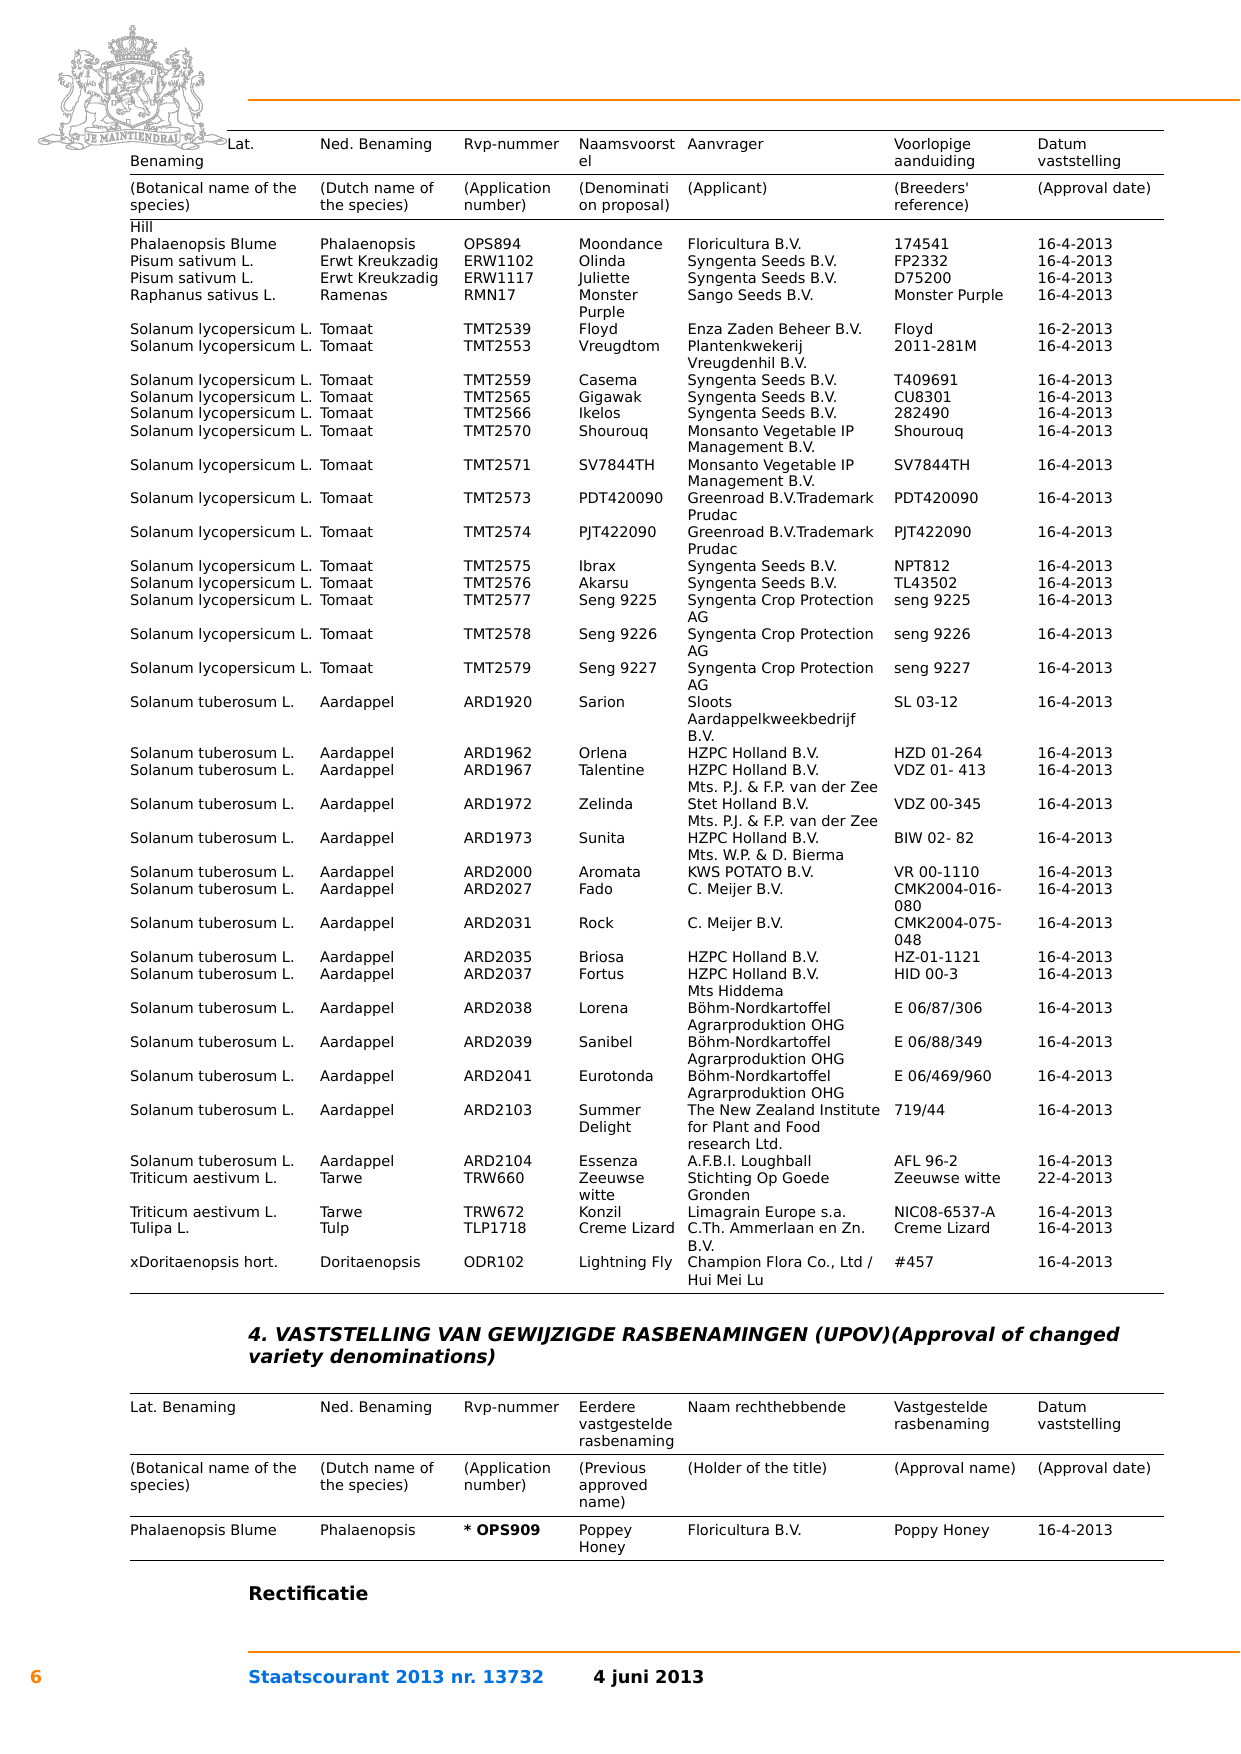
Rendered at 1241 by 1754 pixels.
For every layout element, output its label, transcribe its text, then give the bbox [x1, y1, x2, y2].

table_cell TMT2575 [458, 558, 573, 575]
table_cell 16-4-2013 [1032, 1034, 1163, 1068]
table_cell ERW1117 [458, 270, 573, 287]
table_cell D75200 [888, 270, 1032, 287]
table_cell Solanum tuberosum L. [130, 949, 314, 966]
table_cell (Application number) [458, 175, 573, 219]
table_cell Syngenta Seeds B.V. [681, 389, 888, 405]
table_cell Akarsu [573, 575, 681, 592]
table_header Rvp-nummer [458, 131, 573, 174]
table_cell 16-4-2013 [1032, 287, 1163, 321]
table_cell Syngenta Seeds B.V. [681, 270, 888, 287]
table_cell Tomaat [314, 558, 458, 575]
table_cell 16-4-2013 [1032, 558, 1163, 575]
table_cell Tomaat [314, 490, 458, 524]
table_cell CMK2004-075-048 [888, 915, 1032, 949]
subtitle 4. VASTSTELLING VAN GEWIJZIGDE RASBENAMINGEN (UPOV)(Approval of changed variety denominations) [248, 1324, 1163, 1368]
table_header Datum vaststelling [1032, 131, 1163, 174]
table_cell Sarion [573, 694, 681, 745]
table_cell 16-4-2013 [1032, 1000, 1163, 1034]
table_cell Sango Seeds B.V. [681, 287, 888, 321]
table_cell HZPC Holland B.V. [681, 830, 888, 847]
table_cell Erwt Kreukzadig [314, 253, 458, 269]
table_cell Zelinda [573, 796, 681, 813]
table_cell 16-4-2013 [1032, 1254, 1163, 1293]
table_cell Aardappel [314, 1153, 458, 1169]
table_cell Stet Holland B.V. [681, 796, 888, 813]
table_cell TMT2566 [458, 405, 573, 422]
table_cell (Botanical name of the species) [130, 1455, 314, 1516]
table_cell Hill [130, 220, 314, 236]
table_cell Tomaat [314, 592, 458, 626]
table_cell VDZ 01- 413 [888, 762, 1032, 779]
picture [38, 25, 227, 150]
table_cell VR 00-1110 [888, 864, 1032, 881]
table_cell [314, 779, 458, 796]
table_cell ARD2037 [458, 966, 573, 983]
table_cell ARD1920 [458, 694, 573, 745]
table_cell Tomaat [314, 456, 458, 490]
table_cell Solanum lycopersicum L. [130, 626, 314, 660]
table_header Lat. Benaming [130, 131, 314, 174]
table_cell Tulp [314, 1220, 458, 1254]
table_cell Aardappel [314, 1068, 458, 1102]
table_cell Solanum lycopersicum L. [130, 558, 314, 575]
table_cell SV7844TH [888, 456, 1032, 490]
table_cell Solanum tuberosum L. [130, 762, 314, 779]
table_cell * OPS909 [458, 1517, 573, 1560]
table_cell Phalaenopsis [314, 1517, 458, 1560]
table_cell 16-4-2013 [1032, 694, 1163, 745]
table_cell Aardappel [314, 915, 458, 949]
table_header Datum vaststelling [1032, 1394, 1163, 1454]
table_cell Ikelos [573, 405, 681, 422]
table_cell Poppy Honey [888, 1517, 1032, 1560]
table_cell Solanum tuberosum L. [130, 915, 314, 949]
table_cell AFL 96-2 [888, 1153, 1032, 1169]
table_cell Aardappel [314, 1034, 458, 1068]
table_cell Mts. P.J. & F.P. van der Zee [681, 813, 888, 830]
table_cell Solanum tuberosum L. [130, 830, 314, 847]
table_cell HZD 01-264 [888, 745, 1032, 762]
table_header Vastgestelde rasbenaming [888, 1394, 1032, 1454]
table_cell Monsanto Vegetable IP Management B.V. [681, 423, 888, 456]
table_cell 2011-281M [888, 338, 1032, 371]
table_cell Böhm-Nordkartoffel Agrarproduktion OHG [681, 1068, 888, 1102]
table_cell E 06/88/349 [888, 1034, 1032, 1068]
table_header Lat. Benaming [130, 1394, 314, 1454]
table_cell BIW 02- 82 [888, 830, 1032, 847]
table_cell 174541 [888, 236, 1032, 253]
table_cell 16-4-2013 [1032, 1204, 1163, 1220]
table_cell 16-4-2013 [1032, 881, 1163, 915]
table_cell Monsanto Vegetable IP Management B.V. [681, 456, 888, 490]
table_cell Pisum sativum L. [130, 253, 314, 269]
table_cell Solanum tuberosum L. [130, 1102, 314, 1152]
table_cell TL43502 [888, 575, 1032, 592]
table_cell OPS894 [458, 236, 573, 253]
table_cell 22-4-2013 [1032, 1170, 1163, 1203]
table_cell Phalaenopsis Blume [130, 1517, 314, 1560]
table_cell TMT2571 [458, 456, 573, 490]
table_cell Greenroad B.V.Trademark Prudac [681, 490, 888, 524]
table_cell Solanum tuberosum L. [130, 796, 314, 813]
table_cell Lightning Fly [573, 1254, 681, 1293]
table_cell [314, 813, 458, 830]
table_cell Tomaat [314, 423, 458, 456]
table_cell 16-4-2013 [1032, 626, 1163, 660]
table_cell Seng 9226 [573, 626, 681, 660]
table_cell HZPC Holland B.V. [681, 966, 888, 983]
table_cell HZPC Holland B.V. [681, 949, 888, 966]
table_cell Creme Lizard [573, 1220, 681, 1254]
table_cell [888, 779, 1032, 796]
table_cell (Dutch name of the species) [314, 1455, 458, 1516]
table_cell Olinda [573, 253, 681, 269]
table_cell Mts. W.P. & D. Bierma [681, 847, 888, 864]
table_cell TMT2579 [458, 660, 573, 694]
table_header Aanvrager [681, 131, 888, 174]
table_cell [1032, 983, 1163, 1000]
table_cell Solanum tuberosum L. [130, 864, 314, 881]
table_cell ARD2041 [458, 1068, 573, 1102]
table_cell [314, 220, 458, 236]
table_cell 16-4-2013 [1032, 830, 1163, 847]
table_cell Lorena [573, 1000, 681, 1034]
table_cell RMN17 [458, 287, 573, 321]
table_cell CMK2004-016-080 [888, 881, 1032, 915]
table_cell Shourouq [573, 423, 681, 456]
table_cell 16-4-2013 [1032, 389, 1163, 405]
table_cell Konzil [573, 1204, 681, 1220]
table_cell 16-4-2013 [1032, 915, 1163, 949]
table_cell [888, 220, 1032, 236]
table_cell Floyd [573, 321, 681, 337]
table_cell Creme Lizard [888, 1220, 1032, 1254]
table_cell [573, 779, 681, 796]
table_cell [458, 847, 573, 864]
table_cell Zeeuwse witte [888, 1170, 1032, 1203]
table_cell Solanum lycopersicum L. [130, 405, 314, 422]
table_cell (Denomination proposal) [573, 175, 681, 219]
table_cell NIC08-6537-A [888, 1204, 1032, 1220]
table_cell Tulipa L. [130, 1220, 314, 1254]
table_cell ARD2027 [458, 881, 573, 915]
table_cell Erwt Kreukzadig [314, 270, 458, 287]
table_cell Limagrain Europe s.a. [681, 1204, 888, 1220]
table_cell Aardappel [314, 694, 458, 745]
table_cell 16-4-2013 [1032, 338, 1163, 371]
table_cell Solanum tuberosum L. [130, 694, 314, 745]
table_cell [573, 220, 681, 236]
table_cell ARD2103 [458, 1102, 573, 1152]
table_cell xDoritaenopsis hort. [130, 1254, 314, 1293]
table_header Rvp-nummer [458, 1394, 573, 1454]
table_cell Summer Delight [573, 1102, 681, 1152]
table_cell ARD1962 [458, 745, 573, 762]
table_cell (Breeders' reference) [888, 175, 1032, 219]
table_cell ODR102 [458, 1254, 573, 1293]
table_cell ARD1973 [458, 830, 573, 847]
table_cell C. Meijer B.V. [681, 915, 888, 949]
table_cell (Botanical name of the species) [130, 175, 314, 219]
table_cell Essenza [573, 1153, 681, 1169]
table_cell Mts Hiddema [681, 983, 888, 1000]
table_cell ERW1102 [458, 253, 573, 269]
table_cell Solanum tuberosum L. [130, 1034, 314, 1068]
table_cell (Dutch name of the species) [314, 175, 458, 219]
table_cell Böhm-Nordkartoffel Agrarproduktion OHG [681, 1034, 888, 1068]
table_header Naamsvoorstel [573, 131, 681, 174]
table_cell TMT2577 [458, 592, 573, 626]
table_cell [130, 813, 314, 830]
table_cell 16-4-2013 [1032, 490, 1163, 524]
table_cell [458, 779, 573, 796]
table_cell ARD1967 [458, 762, 573, 779]
table_cell Aardappel [314, 1102, 458, 1152]
table_cell Aardappel [314, 881, 458, 915]
table_cell KWS POTATO B.V. [681, 864, 888, 881]
table_cell TMT2574 [458, 524, 573, 558]
table_cell PDT420090 [573, 490, 681, 524]
table_cell Enza Zaden Beheer B.V. [681, 321, 888, 337]
table_cell TMT2576 [458, 575, 573, 592]
table_cell Solanum lycopersicum L. [130, 490, 314, 524]
table_cell Solanum tuberosum L. [130, 1000, 314, 1034]
table_cell Pisum sativum L. [130, 270, 314, 287]
table_cell Solanum lycopersicum L. [130, 321, 314, 337]
table_cell HID 00-3 [888, 966, 1032, 983]
table_cell [130, 983, 314, 1000]
table_cell 16-4-2013 [1032, 270, 1163, 287]
table_cell Tomaat [314, 371, 458, 388]
table_cell E 06/469/960 [888, 1068, 1032, 1102]
table_cell 16-4-2013 [1032, 762, 1163, 779]
table_cell Mts. P.J. & F.P. van der Zee [681, 779, 888, 796]
table_cell TRW672 [458, 1204, 573, 1220]
table_cell [888, 847, 1032, 864]
table_cell (Applicant) [681, 175, 888, 219]
table_cell [458, 813, 573, 830]
table_cell Poppey Honey [573, 1517, 681, 1560]
table_cell C.Th. Ammerlaan en Zn. B.V. [681, 1220, 888, 1254]
table_cell Seng 9227 [573, 660, 681, 694]
table_cell (Approval date) [1032, 1455, 1163, 1516]
table_cell Tomaat [314, 660, 458, 694]
table_cell Solanum lycopersicum L. [130, 338, 314, 371]
table_cell [458, 983, 573, 1000]
table_cell E 06/87/306 [888, 1000, 1032, 1034]
table_cell Shourouq [888, 423, 1032, 456]
table_cell PDT420090 [888, 490, 1032, 524]
table_cell Rock [573, 915, 681, 949]
table_cell Solanum lycopersicum L. [130, 423, 314, 456]
table_cell seng 9227 [888, 660, 1032, 694]
table_cell Tomaat [314, 575, 458, 592]
table_cell HZPC Holland B.V. [681, 762, 888, 779]
table_cell Tomaat [314, 321, 458, 337]
table_cell Tomaat [314, 338, 458, 371]
table_cell Vreugdtom [573, 338, 681, 371]
table_cell 16-4-2013 [1032, 660, 1163, 694]
table_cell ARD2035 [458, 949, 573, 966]
table_cell PJT422090 [888, 524, 1032, 558]
table_cell FP2332 [888, 253, 1032, 269]
table_cell [314, 983, 458, 1000]
table_cell CU8301 [888, 389, 1032, 405]
table_header Voorlopige aanduiding [888, 131, 1032, 174]
table_cell (Previous approved name) [573, 1455, 681, 1516]
table_cell 16-4-2013 [1032, 1220, 1163, 1254]
table_cell [130, 779, 314, 796]
table_cell Böhm-Nordkartoffel Agrarproduktion OHG [681, 1000, 888, 1034]
table_cell Solanum tuberosum L. [130, 745, 314, 762]
table_cell 16-4-2013 [1032, 253, 1163, 269]
table_cell [573, 813, 681, 830]
table_cell Fortus [573, 966, 681, 983]
table_cell ARD2000 [458, 864, 573, 881]
table_cell Aardappel [314, 1000, 458, 1034]
table_cell Aardappel [314, 796, 458, 813]
table_cell 16-4-2013 [1032, 456, 1163, 490]
table_cell TRW660 [458, 1170, 573, 1203]
table_cell Syngenta Crop Protection AG [681, 660, 888, 694]
table_cell [458, 220, 573, 236]
table_cell Syngenta Seeds B.V. [681, 371, 888, 388]
table_cell Phalaenopsis [314, 236, 458, 253]
table_cell Syngenta Seeds B.V. [681, 405, 888, 422]
table_cell Juliette [573, 270, 681, 287]
table_cell Raphanus sativus L. [130, 287, 314, 321]
table_cell 16-4-2013 [1032, 423, 1163, 456]
table_cell 16-4-2013 [1032, 236, 1163, 253]
table_header Naam rechthebbende [681, 1394, 888, 1454]
table_cell Aardappel [314, 864, 458, 881]
table_cell [1032, 220, 1163, 236]
text Rectificatie [248, 1583, 1163, 1605]
table_cell TMT2565 [458, 389, 573, 405]
table_cell [573, 983, 681, 1000]
table_cell Champion Flora Co., Ltd / Hui Mei Lu [681, 1254, 888, 1293]
table_cell 16-4-2013 [1032, 1102, 1163, 1152]
table_cell Tarwe [314, 1170, 458, 1203]
table_cell 16-4-2013 [1032, 864, 1163, 881]
table_cell ARD2038 [458, 1000, 573, 1034]
table_cell Casema [573, 371, 681, 388]
table_cell Floricultura B.V. [681, 236, 888, 253]
table_cell Gigawak [573, 389, 681, 405]
table_cell Solanum lycopersicum L. [130, 371, 314, 388]
table_cell [888, 983, 1032, 1000]
table_header Eerdere vastgestelde rasbenaming [573, 1394, 681, 1454]
table_cell 16-4-2013 [1032, 966, 1163, 983]
table_cell HZ-01-1121 [888, 949, 1032, 966]
table_cell TMT2570 [458, 423, 573, 456]
table_cell TMT2559 [458, 371, 573, 388]
table_cell SV7844TH [573, 456, 681, 490]
table_cell C. Meijer B.V. [681, 881, 888, 915]
table_cell SL 03-12 [888, 694, 1032, 745]
table_cell [1032, 779, 1163, 796]
table_header Ned. Benaming [314, 131, 458, 174]
table_cell Eurotonda [573, 1068, 681, 1102]
table_cell [888, 813, 1032, 830]
table_cell (Application number) [458, 1455, 573, 1516]
table_cell Aardappel [314, 830, 458, 847]
table_cell Doritaenopsis [314, 1254, 458, 1293]
table_cell Sunita [573, 830, 681, 847]
table_cell 16-4-2013 [1032, 405, 1163, 422]
table_cell Solanum lycopersicum L. [130, 524, 314, 558]
table_cell ARD1972 [458, 796, 573, 813]
table_cell seng 9226 [888, 626, 1032, 660]
table_cell Floyd [888, 321, 1032, 337]
table_cell Solanum tuberosum L. [130, 1068, 314, 1102]
table_cell 719/44 [888, 1102, 1032, 1152]
table_cell Aardappel [314, 949, 458, 966]
table_cell The New Zealand Institute for Plant and Food research Ltd. [681, 1102, 888, 1152]
table_cell Floricultura B.V. [681, 1517, 888, 1560]
table_cell Fado [573, 881, 681, 915]
table_cell TMT2553 [458, 338, 573, 371]
table_cell Monster Purple [573, 287, 681, 321]
table_cell Tomaat [314, 524, 458, 558]
table_cell Stichting Op Goede Gronden [681, 1170, 888, 1203]
table_cell Syngenta Seeds B.V. [681, 253, 888, 269]
table_cell seng 9225 [888, 592, 1032, 626]
table_cell Tarwe [314, 1204, 458, 1220]
table_cell Triticum aestivum L. [130, 1170, 314, 1203]
table_cell Briosa [573, 949, 681, 966]
table_cell TLP1718 [458, 1220, 573, 1254]
table_cell ARD2039 [458, 1034, 573, 1068]
table_cell 16-2-2013 [1032, 321, 1163, 337]
table_cell A.F.B.I. Loughball [681, 1153, 888, 1169]
table_cell Solanum tuberosum L. [130, 1153, 314, 1169]
table_cell [1032, 813, 1163, 830]
table_cell Aardappel [314, 762, 458, 779]
table_cell TMT2539 [458, 321, 573, 337]
table_cell (Approval name) [888, 1455, 1032, 1516]
table_cell 16-4-2013 [1032, 745, 1163, 762]
table_cell Talentine [573, 762, 681, 779]
table_cell Solanum lycopersicum L. [130, 660, 314, 694]
table_header Ned. Benaming [314, 1394, 458, 1454]
table_cell Solanum lycopersicum L. [130, 389, 314, 405]
table_cell 16-4-2013 [1032, 371, 1163, 388]
table_cell Solanum lycopersicum L. [130, 592, 314, 626]
table_cell [573, 847, 681, 864]
table_cell 16-4-2013 [1032, 1517, 1163, 1560]
table_cell Moondance [573, 236, 681, 253]
table_cell Ibrax [573, 558, 681, 575]
table_cell Aromata [573, 864, 681, 881]
table_cell T409691 [888, 371, 1032, 388]
table_cell 16-4-2013 [1032, 575, 1163, 592]
table_cell [130, 847, 314, 864]
table_cell Aardappel [314, 966, 458, 983]
table_cell Tomaat [314, 626, 458, 660]
table_cell Syngenta Seeds B.V. [681, 575, 888, 592]
table_cell [681, 220, 888, 236]
table_cell Tomaat [314, 389, 458, 405]
table_cell (Holder of the title) [681, 1455, 888, 1516]
table_cell ARD2031 [458, 915, 573, 949]
table_cell Orlena [573, 745, 681, 762]
table_cell Triticum aestivum L. [130, 1204, 314, 1220]
table_cell 16-4-2013 [1032, 1153, 1163, 1169]
table_cell Solanum lycopersicum L. [130, 575, 314, 592]
table_cell [1032, 847, 1163, 864]
table_cell PJT422090 [573, 524, 681, 558]
table_cell Solanum tuberosum L. [130, 966, 314, 983]
table_cell Aardappel [314, 745, 458, 762]
table_cell Syngenta Crop Protection AG [681, 626, 888, 660]
table_cell [314, 847, 458, 864]
table_cell 16-4-2013 [1032, 524, 1163, 558]
table_cell VDZ 00-345 [888, 796, 1032, 813]
table_cell 282490 [888, 405, 1032, 422]
table_cell TMT2578 [458, 626, 573, 660]
table_cell 16-4-2013 [1032, 949, 1163, 966]
table_cell NPT812 [888, 558, 1032, 575]
table_cell (Approval date) [1032, 175, 1163, 219]
table_cell Monster Purple [888, 287, 1032, 321]
table_cell TMT2573 [458, 490, 573, 524]
table_cell Greenroad B.V.Trademark Prudac [681, 524, 888, 558]
table_cell Zeeuwse witte [573, 1170, 681, 1203]
table_cell 16-4-2013 [1032, 1068, 1163, 1102]
table_cell Ramenas [314, 287, 458, 321]
table_cell Sloots Aardappelkweekbedrijf B.V. [681, 694, 888, 745]
table_cell 16-4-2013 [1032, 796, 1163, 813]
table_cell HZPC Holland B.V. [681, 745, 888, 762]
table_cell Plantenkwekerij Vreugdenhil B.V. [681, 338, 888, 371]
table_cell Solanum lycopersicum L. [130, 456, 314, 490]
table_cell Tomaat [314, 405, 458, 422]
table_cell Syngenta Seeds B.V. [681, 558, 888, 575]
table_cell Syngenta Crop Protection AG [681, 592, 888, 626]
table_cell ARD2104 [458, 1153, 573, 1169]
table_cell 16-4-2013 [1032, 592, 1163, 626]
table_cell #457 [888, 1254, 1032, 1293]
table_cell Solanum tuberosum L. [130, 881, 314, 915]
table_cell Seng 9225 [573, 592, 681, 626]
table_cell Sanibel [573, 1034, 681, 1068]
table_cell Phalaenopsis Blume [130, 236, 314, 253]
